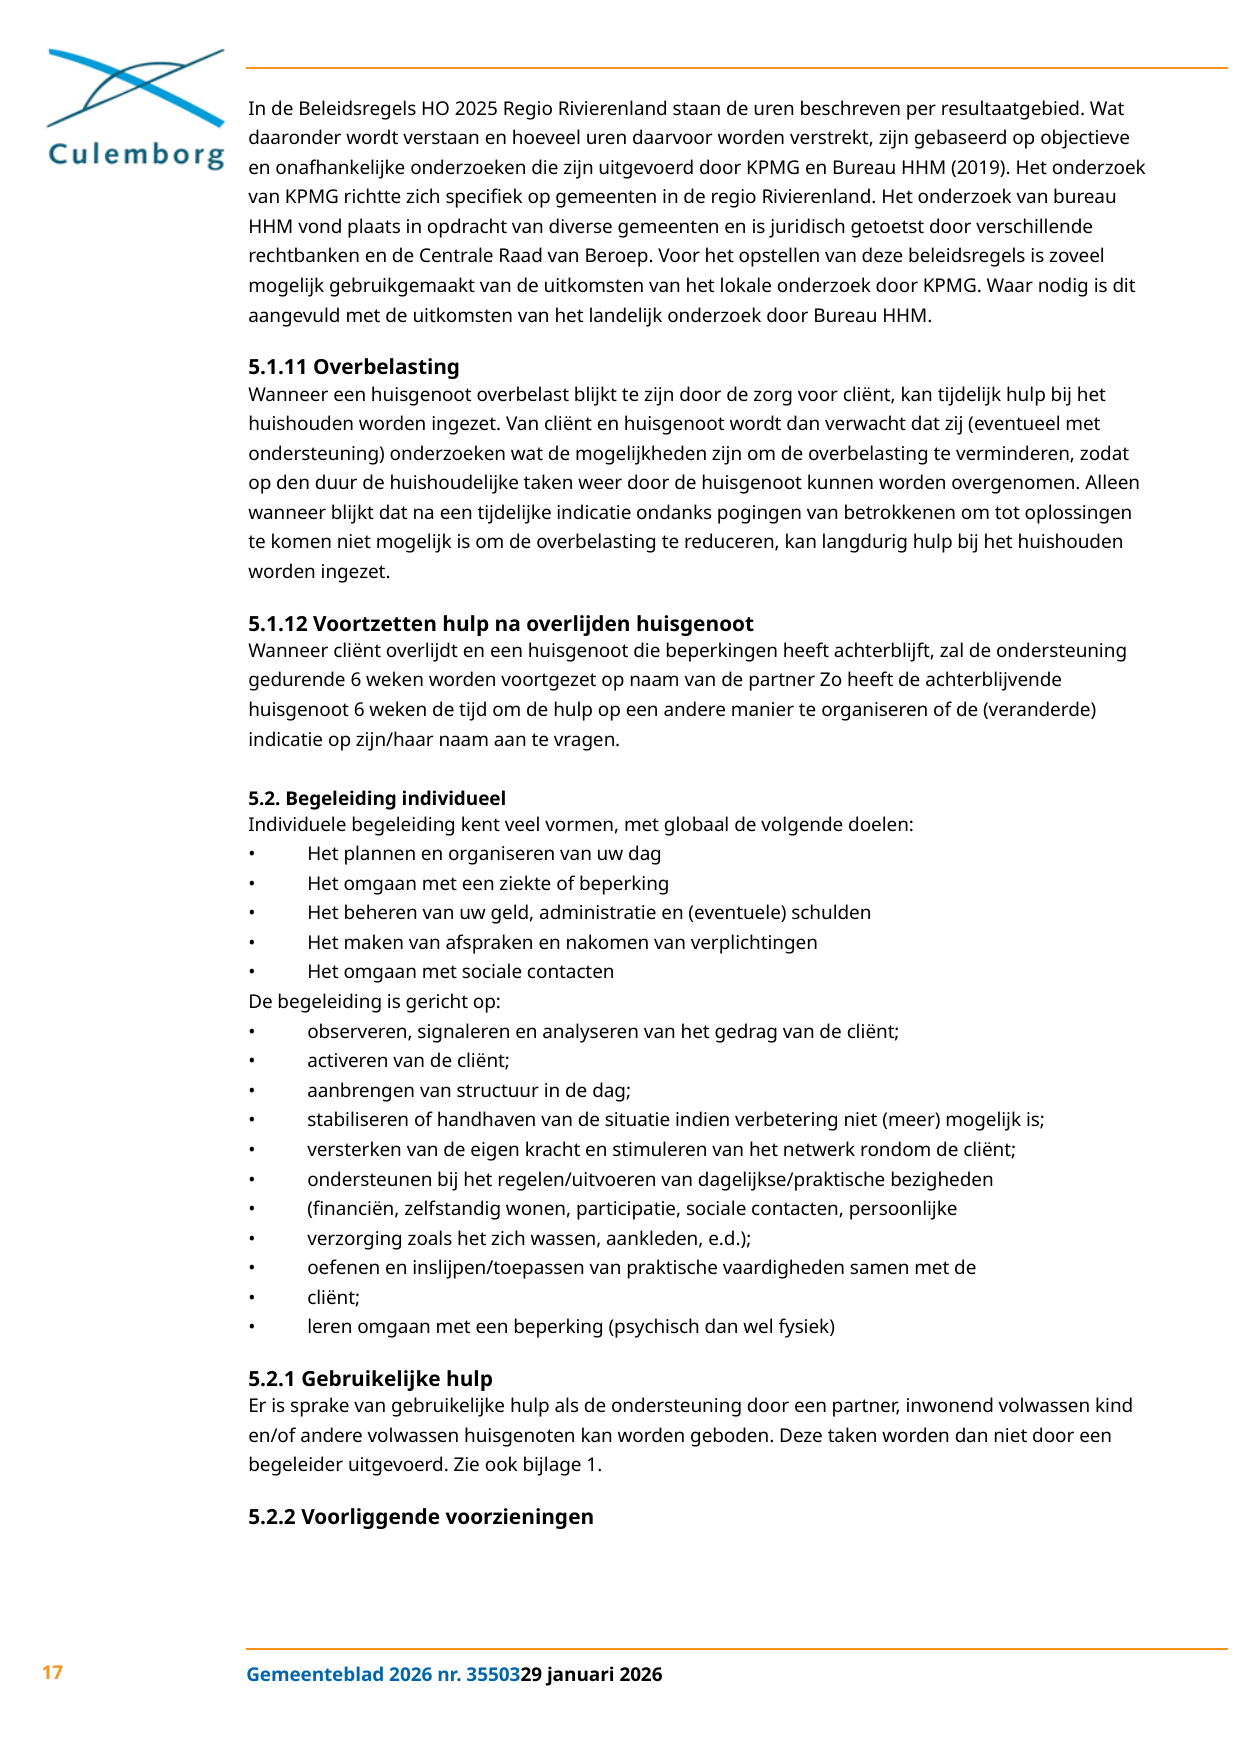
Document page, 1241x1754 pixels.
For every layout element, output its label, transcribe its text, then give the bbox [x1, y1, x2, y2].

list ondersteunen bij het regelen/uitvoeren van dagelijkse/praktische bezigheden [248, 1166, 1152, 1191]
text Er is sprake van gebruikelijke hulp als de ondersteuning door een partner, inwonend volwassen kind en/of andere volwassen huisgenoten kan worden geboden. Deze taken worden dan niet door een begeleider uitgevoerd. Zie ook bijlage 1. [248, 1392, 1152, 1477]
text In de Beleidsregels HO 2025 Regio Rivierenland staan de uren beschreven per resultaatgebied. Wat daaronder wordt verstaan en hoeveel uren daarvoor worden verstrekt, zijn gebaseerd op objectieve en onafhankelijke onderzoeken die zijn uitgevoerd door KPMG en Bureau HHM (2019). Het onderzoek van KPMG richtte zich specifiek op gemeenten in de regio Rivierenland. Het onderzoek van bureau HHM vond plaats in opdracht van diverse gemeenten en is juridisch getoetst door verschillende rechtbanken en de Centrale Raad van Beroep. Voor het opstellen van deze beleidsregels is zoveel mogelijk gebruikgemaakt van de uitkomsten van het lokale onderzoek door KPMG. Waar nodig is dit aangevuld met de uitkomsten van het landelijk onderzoek door Bureau HHM. [248, 95, 1152, 328]
list activeren van de cliënt; [248, 1047, 1152, 1073]
list oefenen en inslijpen/toepassen van praktische vaardigheden samen met de [248, 1254, 1152, 1280]
list Het beheren van uw geld, administratie en (eventuele) schulden [248, 899, 1152, 925]
list aanbrengen van structuur in de dag; [248, 1077, 1152, 1103]
text Wanneer een huisgenoot overbelast blijkt te zijn door de zorg voor cliënt, kan tijdelijk hulp bij het huishouden worden ingezet. Van cliënt en huisgenoot wordt dan verwacht dat zij (eventueel met ondersteuning) onderzoeken wat de mogelijkheden zijn om de overbelasting te verminderen, zodat op den duur de huishoudelijke taken weer door de huisgenoot kunnen worden overgenomen. Alleen wanneer blijkt dat na een tijdelijke indicatie ondanks pogingen van betrokkenen om tot oplossingen te komen niet mogelijk is om de overbelasting te reduceren, kan langdurig hulp bij het huishouden worden ingezet. [248, 381, 1152, 584]
text 5.2.2 Voorliggende voorzieningen [248, 1502, 1152, 1531]
list Het plannen en organiseren van uw dag [248, 840, 1152, 866]
text 5.2. Begeleiding individueel [248, 785, 1152, 811]
text 5.1.12 Voortzetten hulp na overlijden huisgenoot [248, 609, 1152, 637]
list verzorging zoals het zich wassen, aankleden, e.d.); [248, 1225, 1152, 1251]
list stabiliseren of handhaven van de situatie indien verbetering niet (meer) mogelijk is; [248, 1107, 1152, 1132]
text De begeleiding is gericht op: [248, 988, 1152, 1014]
list (financiën, zelfstandig wonen, participatie, sociale contacten, persoonlijke [248, 1195, 1152, 1221]
text 5.2.1 Gebruikelijke hulp [248, 1364, 1152, 1392]
picture [41, 47, 231, 172]
list Het maken van afspraken en nakomen van verplichtingen [248, 929, 1152, 955]
text Individuele begeleiding kent veel vormen, met globaal de volgende doelen: [248, 811, 1152, 836]
list Het omgaan met sociale contacten [248, 959, 1152, 984]
text 5.1.11 Overbelasting [248, 352, 1152, 381]
list leren omgaan met een beperking (psychisch dan wel fysiek) [248, 1314, 1152, 1339]
text Wanneer cliënt overlijdt en een huisgenoot die beperkingen heeft achterblijft, zal de ondersteuning gedurende 6 weken worden voortgezet op naam van de partner Zo heeft de achterblijvende huisgenoot 6 weken de tijd om de hulp op een andere manier te organiseren of de (veranderde) indicatie op zijn/haar naam aan te vragen. [248, 637, 1152, 752]
list Het omgaan met een ziekte of beperking [248, 870, 1152, 896]
list observeren, signaleren en analyseren van het gedrag van de cliënt; [248, 1018, 1152, 1043]
list cliënt; [248, 1284, 1152, 1310]
list versterken van de eigen kracht en stimuleren van het netwerk rondom de cliënt; [248, 1136, 1152, 1162]
